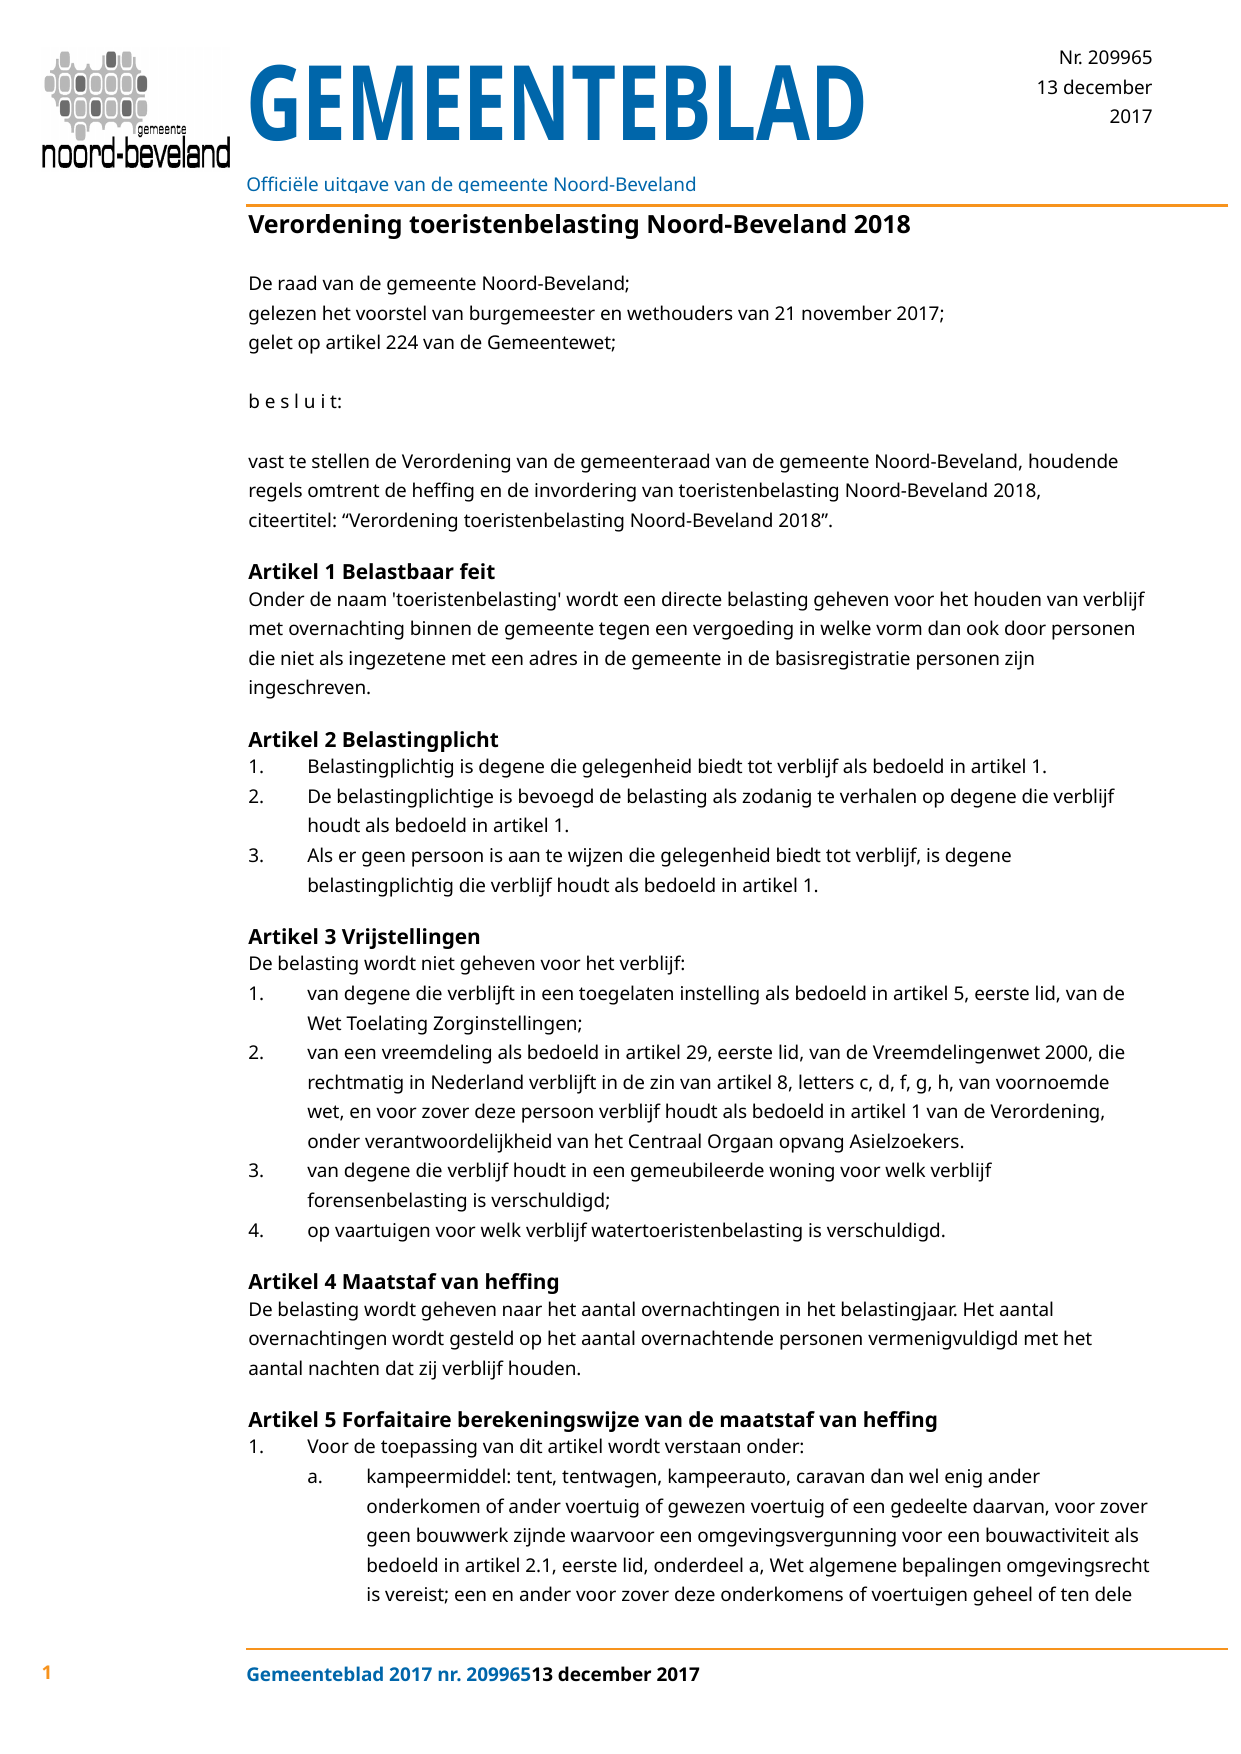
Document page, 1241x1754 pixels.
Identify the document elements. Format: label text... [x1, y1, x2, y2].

list Belastingplichtig is degene die gelegenheid biedt tot verblijf als bedoeld in artikel 1. [248, 753, 1152, 779]
list op vaartuigen voor welk verblijf watertoeristenbelasting is verschuldigd. [248, 1217, 1152, 1243]
list Voor de toepassing van dit artikel wordt verstaan onder: [248, 1434, 1152, 1459]
text De belasting wordt geheven naar het aantal overnachtingen in het belastingjaar. Het aantal overnachtingen wordt gesteld op het aantal overnachtende personen vermenigvuldigd met het aantal nachten dat zij verblijf houden. [248, 1296, 1152, 1381]
text Artikel 2 Belastingplicht [248, 725, 1152, 753]
list kampeermiddel: tent, tentwagen, kampeerauto, caravan dan wel enig ander onderkomen of ander voertuig of gewezen voertuig of een gedeelte daarvan, voor zover geen bouwwerk zijnde waarvoor een omgevingsvergunning voor een bouwactiviteit als bedoeld in artikel 2.1, eerste lid, onderdeel a, Wet algemene bepalingen omgevingsrecht is vereist; een en ander voor zover deze onderkomens of voertuigen geheel of ten dele [307, 1463, 1152, 1607]
text Artikel 1 Belastbaar feit [248, 557, 1152, 586]
text Artikel 3 Vrijstellingen [248, 922, 1152, 951]
text b e s l u i t: [248, 389, 1152, 414]
text gelezen het voorstel van burgemeester en wethouders van 21 november 2017; [248, 300, 1152, 326]
list De belastingplichtige is bevoegd de belasting als zodanig te verhalen op degene die verblijf houdt als bedoeld in artikel 1. [248, 783, 1152, 838]
picture [41, 47, 231, 172]
text citeertitel: “Verordening toeristenbelasting Noord-Beveland 2018”. [248, 507, 1152, 533]
list van een vreemdeling als bedoeld in artikel 29, eerste lid, van de Vreemdelingenwet 2000, die rechtmatig in Nederland verblijft in de zin van artikel 8, letters c, d, f, g, h, van voornoemde wet, en voor zover deze persoon verblijf houdt als bedoeld in artikel 1 van de Verordening, onder verantwoordelijkheid van het Centraal Orgaan opvang Asielzoekers. [248, 1039, 1152, 1154]
list Als er geen persoon is aan te wijzen die gelegenheid biedt tot verblijf, is degene belastingplichtig die verblijf houdt als bedoeld in artikel 1. [248, 842, 1152, 897]
text Onder de naam 'toeristenbelasting' wordt een directe belasting geheven voor het houden van verblijf met overnachting binnen de gemeente tegen een vergoeding in welke vorm dan ook door personen die niet als ingezetene met een adres in de gemeente in de basisregistratie personen zijn ingeschreven. [248, 586, 1152, 700]
text gelet op artikel 224 van de Gemeentewet; [248, 329, 1152, 355]
list van degene die verblijf houdt in een gemeubileerde woning voor welk verblijf forensenbelasting is verschuldigd; [248, 1158, 1152, 1213]
text Artikel 4 Maatstaf van heffing [248, 1267, 1152, 1296]
text Artikel 5 Forfaitaire berekeningswijze van de maatstaf van heffing [248, 1405, 1152, 1434]
text vast te stellen de Verordening van de gemeenteraad van de gemeente Noord-Beveland, houdende regels omtrent de heffing en de invordering van toeristenbelasting Noord-Beveland 2018, [248, 448, 1152, 503]
text Verordening toeristenbelasting Noord-Beveland 2018 [248, 207, 1152, 241]
text De raad van de gemeente Noord-Beveland; [248, 270, 1152, 296]
text De belasting wordt niet geheven voor het verblijf: [248, 951, 1152, 976]
list van degene die verblijft in een toegelaten instelling als bedoeld in artikel 5, eerste lid, van de Wet Toelating Zorginstellingen; [248, 980, 1152, 1036]
